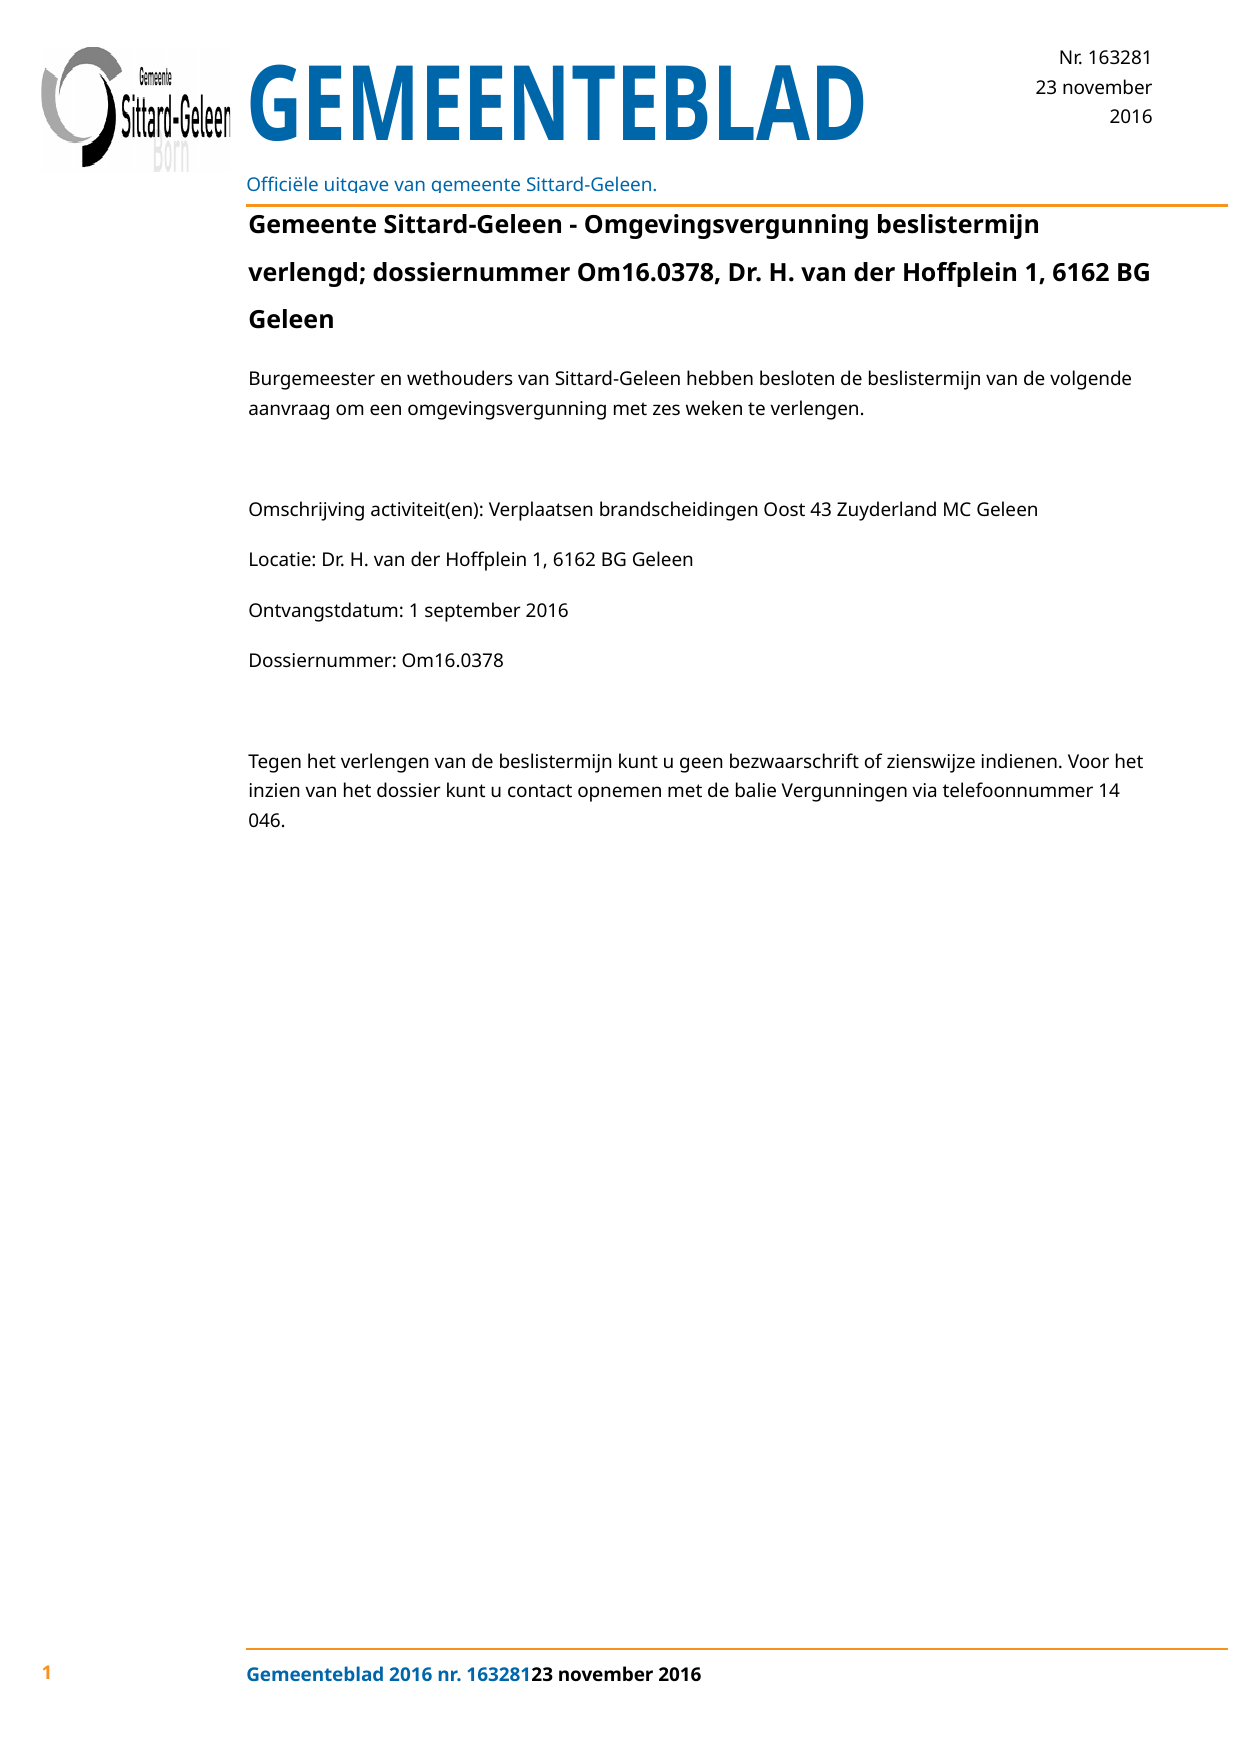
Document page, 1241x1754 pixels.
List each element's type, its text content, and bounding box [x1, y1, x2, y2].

text Ontvangstdatum: 1 september 2016 [248, 597, 1152, 622]
text Locatie: Dr. H. van der Hoffplein 1, 6162 BG Geleen [248, 546, 1152, 572]
text Burgemeester en wethouders van Sittard-Geleen hebben besloten de beslistermijn van de volgende aanvraag om een omgevingsvergunning met zes weken te verlengen. [248, 366, 1152, 421]
picture [41, 47, 231, 172]
text Gemeente Sittard-Geleen - Omgevingsvergunning beslistermijn verlengd; dossiernummer Om16.0378, Dr. H. van der Hoffplein 1, 6162 BG Geleen [248, 207, 1152, 336]
text Dossiernummer: Om16.0378 [248, 647, 1152, 673]
text Omschrijving activiteit(en): Verplaatsen brandscheidingen Oost 43 Zuyderland MC Geleen [248, 496, 1152, 522]
text Tegen het verlengen van de beslistermijn kunt u geen bezwaarschrift of zienswijze indienen. Voor het inzien van het dossier kunt u contact opnemen met de balie Vergunningen via telefoonnummer 14 046. [248, 748, 1152, 833]
